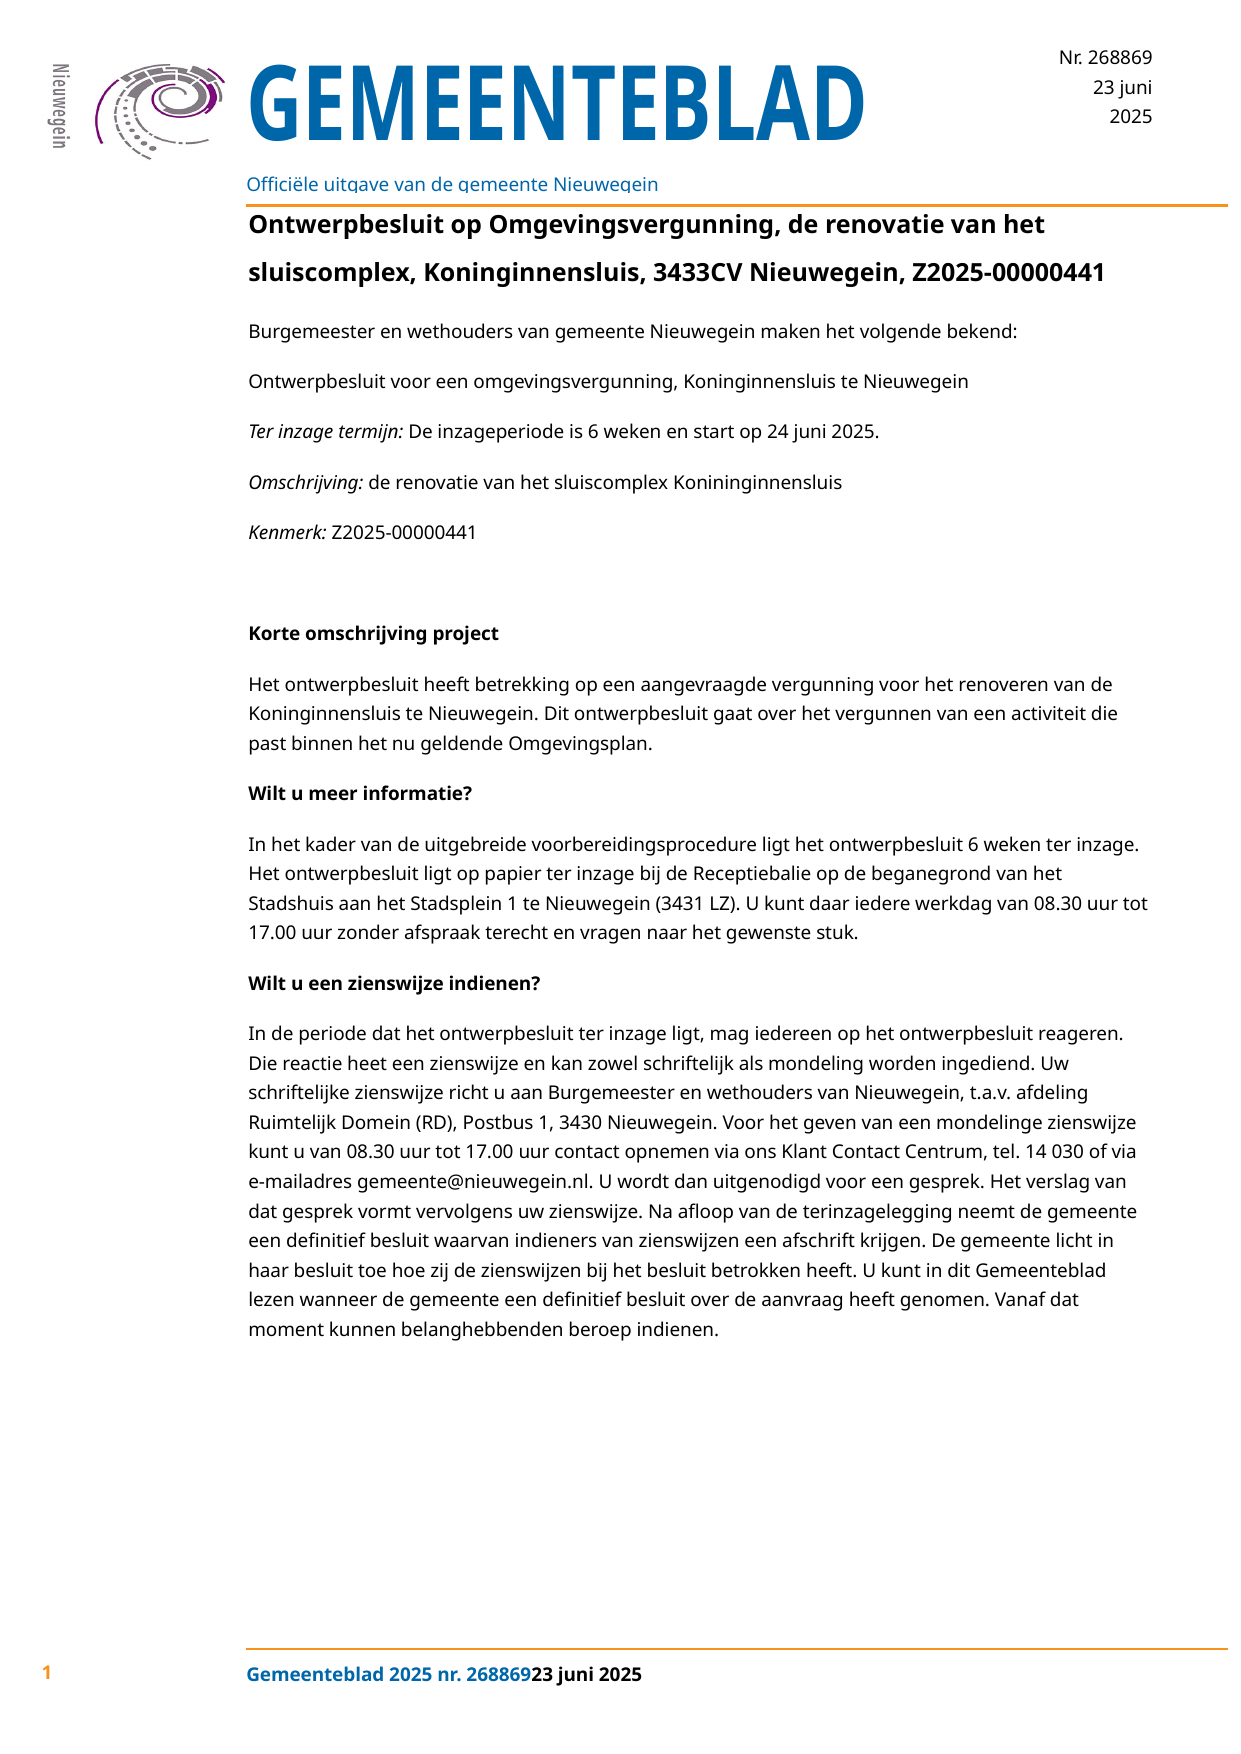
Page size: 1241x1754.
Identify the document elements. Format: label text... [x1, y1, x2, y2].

text Ontwerpbesluit op Omgevingsvergunning, de renovatie van het sluiscomplex, Koninginnensluis, 3433CV Nieuwegein, Z2025-00000441 [248, 207, 1152, 288]
text In het kader van de uitgebreide voorbereidingsprocedure ligt het ontwerpbesluit 6 weken ter inzage. Het ontwerpbesluit ligt op papier ter inzage bij de Receptiebalie op de beganegrond van het Stadshuis aan het Stadsplein 1 te Nieuwegein (3431 LZ). U kunt daar iedere werkdag van 08.30 uur tot 17.00 uur zonder afspraak terecht en vragen naar het gewenste stuk. [248, 831, 1152, 945]
picture [41, 47, 231, 172]
text Kenmerk: Z2025-00000441 [248, 519, 1152, 545]
text Ter inzage termijn: De inzageperiode is 6 weken en start op 24 juni 2025. [248, 419, 1152, 444]
text Het ontwerpbesluit heeft betrekking op een aangevraagde vergunning voor het renoveren van de Koninginnensluis te Nieuwegein. Dit ontwerpbesluit gaat over het vergunnen van een activiteit die past binnen het nu geldende Omgevingsplan. [248, 671, 1152, 756]
text Korte omschrijving project [248, 620, 1152, 646]
text Ontwerpbesluit voor een omgevingsvergunning, Koninginnensluis te Nieuwegein [248, 368, 1152, 394]
text In de periode dat het ontwerpbesluit ter inzage ligt, mag iedereen op het ontwerpbesluit reageren. Die reactie heet een zienswijze en kan zowel schriftelijk als mondeling worden ingediend. Uw schriftelijke zienswijze richt u aan Burgemeester en wethouders van Nieuwegein, t.a.v. afdeling Ruimtelijk Domein (RD), Postbus 1, 3430 Nieuwegein. Voor het geven van een mondelinge zienswijze kunt u van 08.30 uur tot 17.00 uur contact opnemen via ons Klant Contact Centrum, tel. 14 030 of via e-mailadres gemeente@nieuwegein.nl. U wordt dan uitgenodigd voor een gesprek. Het verslag van dat gesprek vormt vervolgens uw zienswijze. Na afloop van de terinzagelegging neemt de gemeente een definitief besluit waarvan indieners van zienswijzen een afschrift krijgen. De gemeente licht in haar besluit toe hoe zij de zienswijzen bij het besluit betrokken heeft. U kunt in dit Gemeenteblad lezen wanneer de gemeente een definitief besluit over de aanvraag heeft genomen. Vanaf dat moment kunnen belanghebbenden beroep indienen. [248, 1020, 1152, 1342]
text Wilt u een zienswijze indienen? [248, 970, 1152, 996]
text Omschrijving: de renovatie van het sluiscomplex Konininginnensluis [248, 469, 1152, 495]
text Burgemeester en wethouders van gemeente Nieuwegein maken het volgende bekend: [248, 318, 1152, 344]
text Wilt u meer informatie? [248, 780, 1152, 806]
